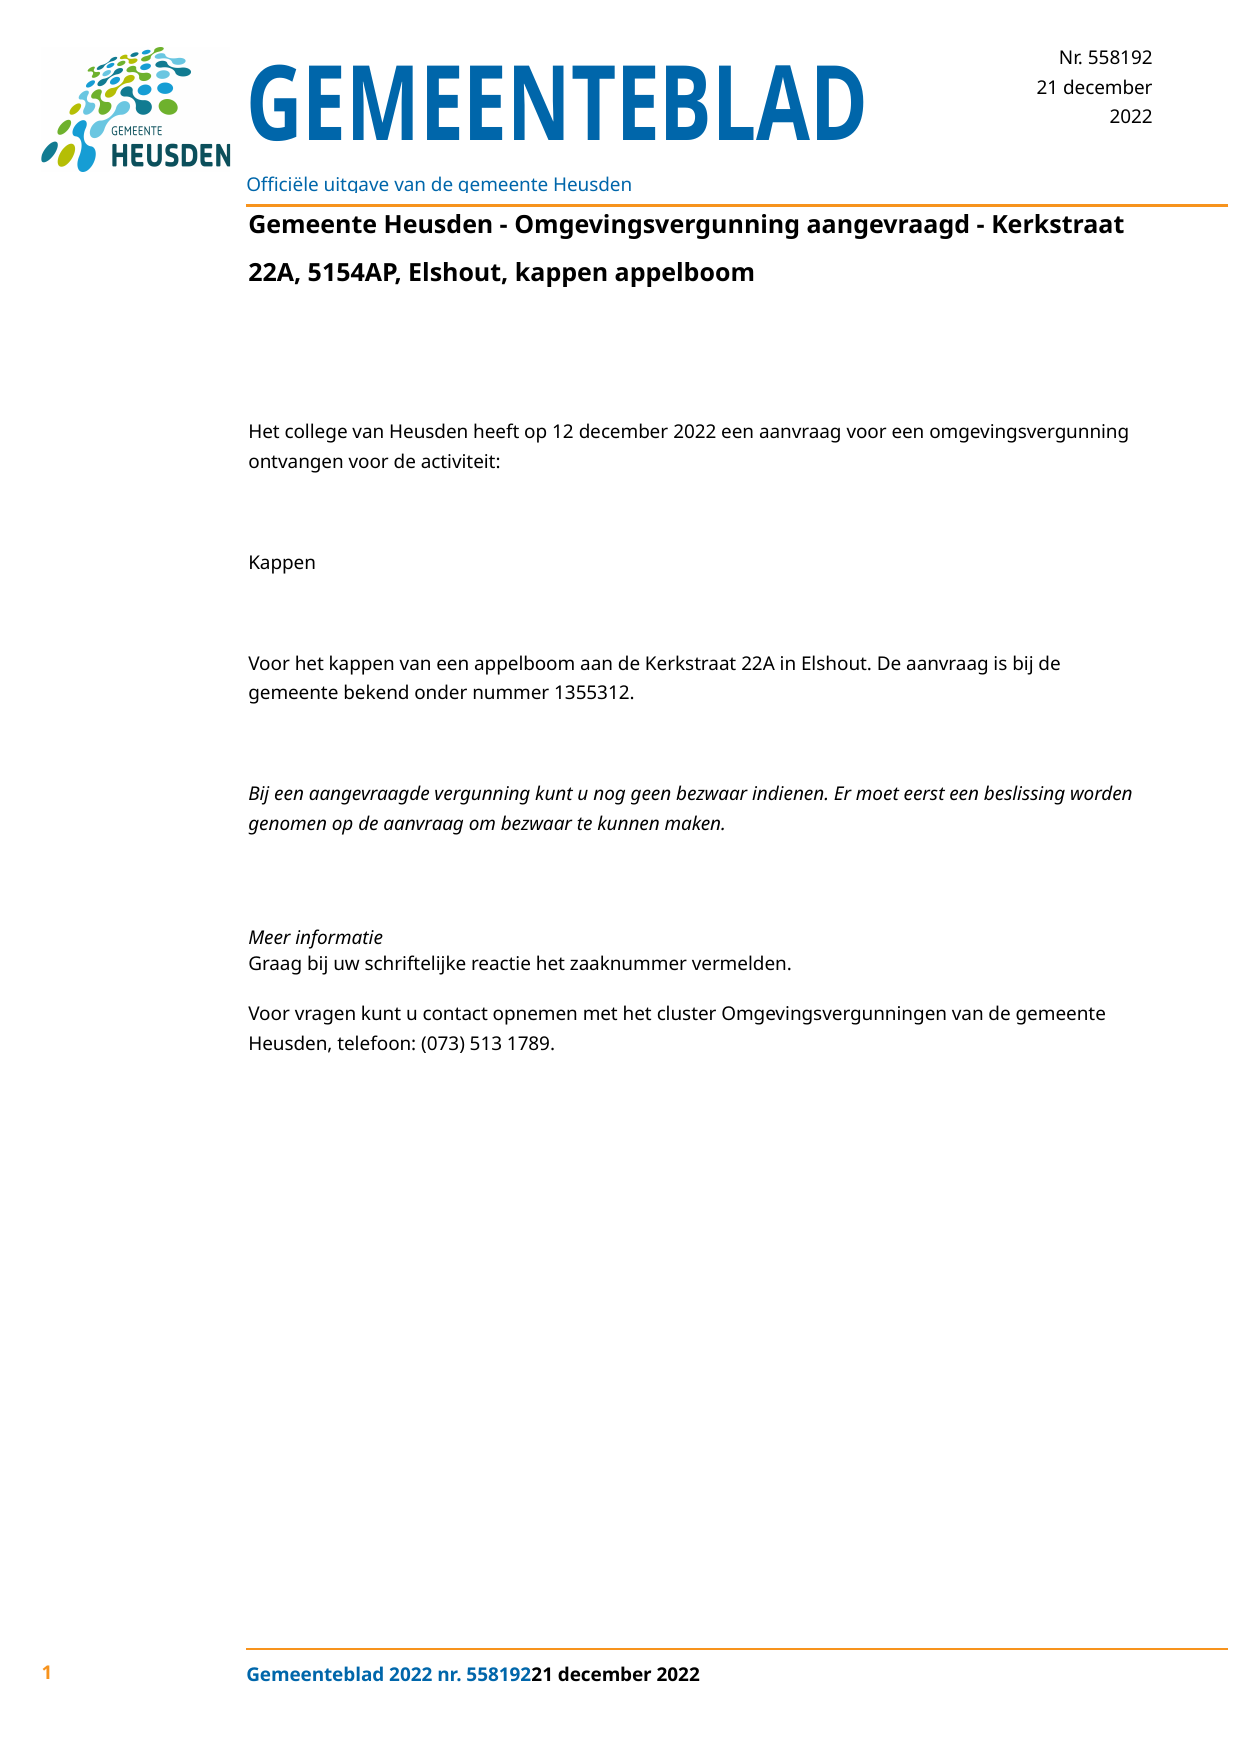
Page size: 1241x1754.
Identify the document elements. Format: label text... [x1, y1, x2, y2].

text Graag bij uw schriftelijke reactie het zaaknummer vermelden. [248, 950, 1152, 976]
text Kappen [248, 549, 1152, 575]
text Meer informatie [248, 924, 1152, 950]
text Gemeente Heusden - Omgevingsvergunning aangevraagd - Kerkstraat 22A, 5154AP, Elshout, kappen appelboom [248, 207, 1152, 288]
text Het college van Heusden heeft op 12 december 2022 een aanvraag voor een omgevingsvergunning ontvangen voor de activiteit: [248, 419, 1152, 474]
picture [41, 47, 231, 172]
text Voor vragen kunt u contact opnemen met het cluster Omgevingsvergunningen van de gemeente Heusden, telefoon: (073) 513 1789. [248, 1001, 1152, 1056]
text Bij een aangevraagde vergunning kunt u nog geen bezwaar indienen. Er moet eerst een beslissing worden genomen op de aanvraag om bezwaar te kunnen maken. [248, 780, 1152, 836]
text Voor het kappen van een appelboom aan de Kerkstraat 22A in Elshout. De aanvraag is bij de gemeente bekend onder nummer 1355312. [248, 650, 1152, 705]
